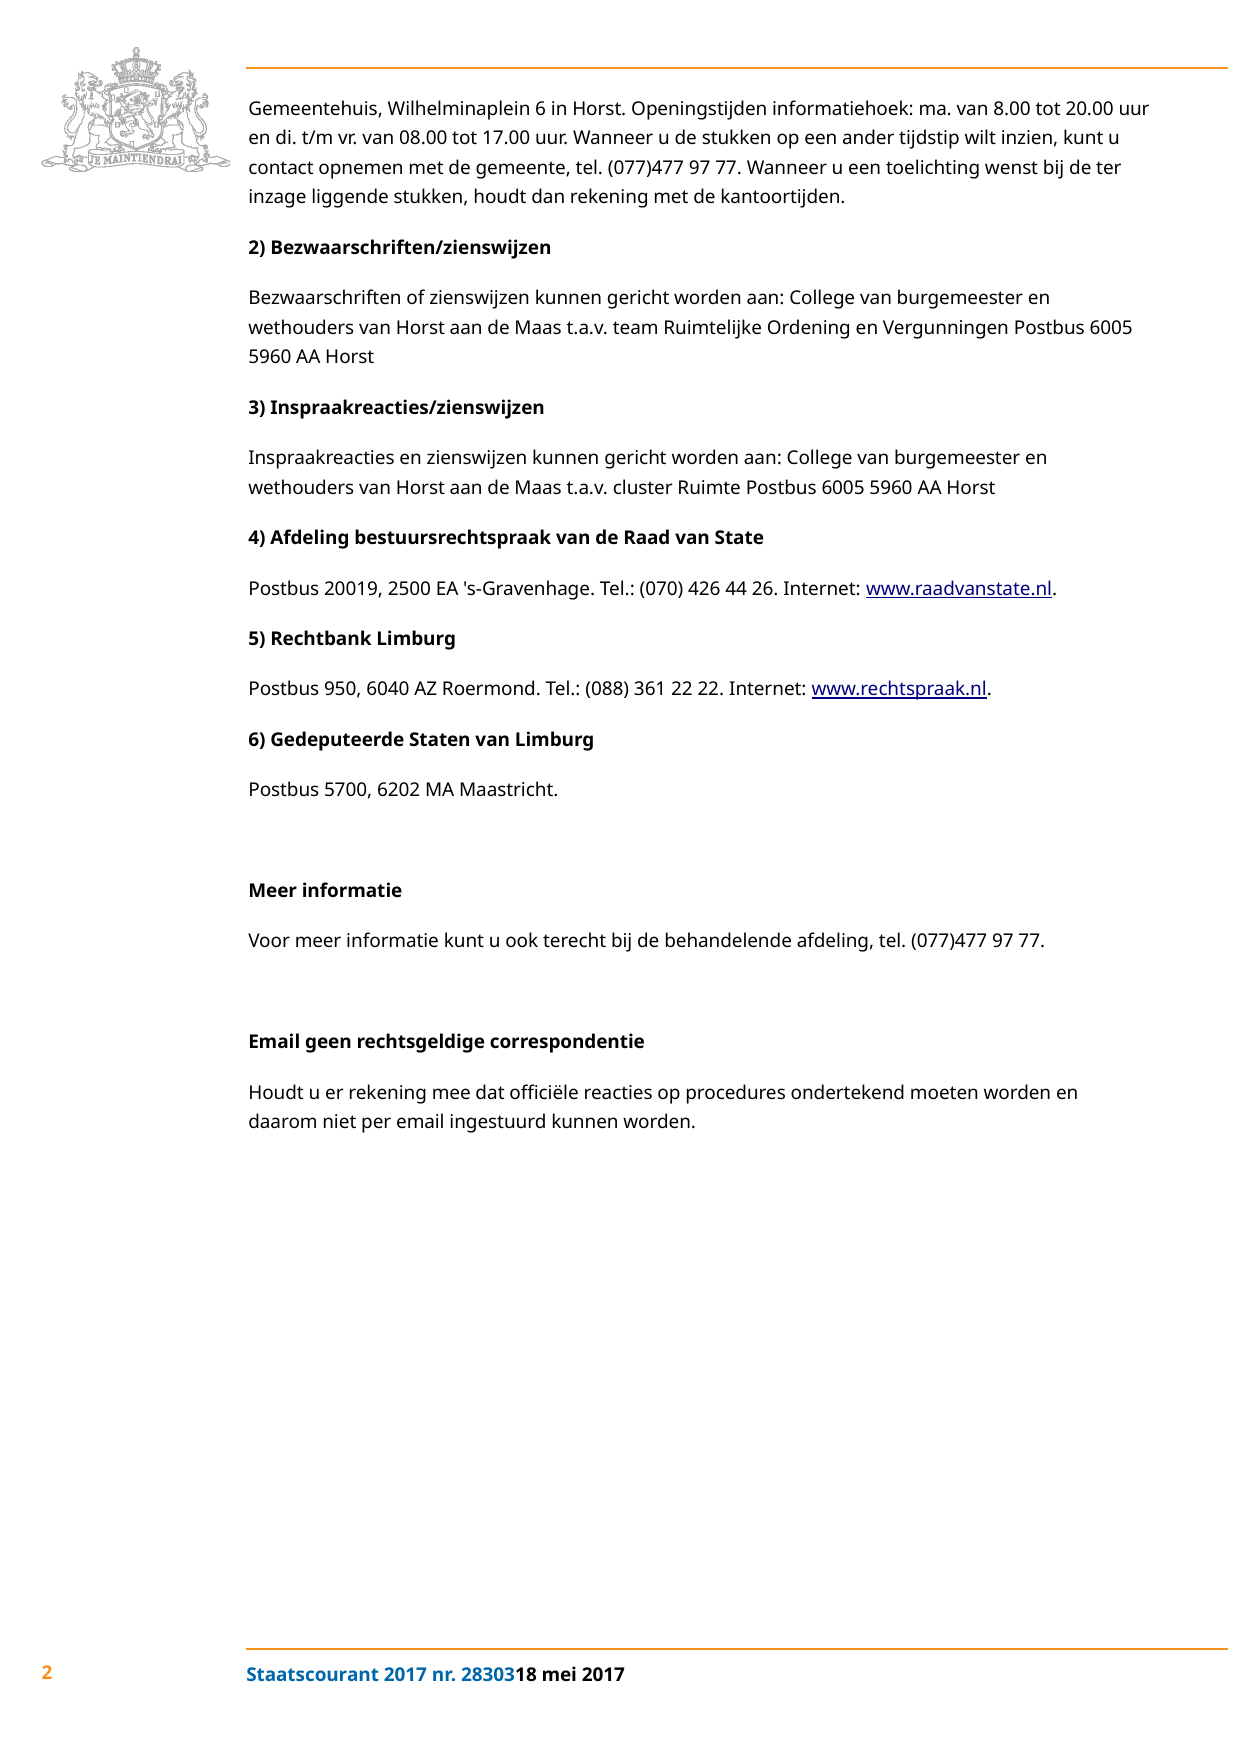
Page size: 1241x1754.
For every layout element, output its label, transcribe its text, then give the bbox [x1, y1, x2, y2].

text 4) Afdeling bestuursrechtspraak van de Raad van State [248, 524, 1152, 550]
text Houdt u er rekening mee dat officiële reacties op procedures ondertekend moeten worden en daarom niet per email ingestuurd kunnen worden. [248, 1079, 1152, 1134]
text 5) Rechtbank Limburg [248, 625, 1152, 651]
text Meer informatie [248, 877, 1152, 903]
text 2) Bezwaarschriften/zienswijzen [248, 234, 1152, 260]
text Inspraakreacties en zienswijzen kunnen gericht worden aan: College van burgemeester en wethouders van Horst aan de Maas t.a.v. cluster Ruimte Postbus 6005 5960 AA Horst [248, 444, 1152, 500]
text 6) Gedeputeerde Staten van Limburg [248, 726, 1152, 752]
text Postbus 5700, 6202 MA Maastricht. [248, 776, 1152, 802]
text Email geen rechtsgeldige correspondentie [248, 1028, 1152, 1054]
text Postbus 950, 6040 AZ Roermond. Tel.: (088) 361 22 22. Internet: www.rechtspraak.nl. [248, 676, 1152, 701]
text 3) Inspraakreacties/zienswijzen [248, 394, 1152, 420]
picture [41, 47, 231, 172]
text Bezwaarschriften of zienswijzen kunnen gericht worden aan: College van burgemeester en wethouders van Horst aan de Maas t.a.v. team Ruimtelijke Ordening en Vergunningen Postbus 6005 5960 AA Horst [248, 284, 1152, 369]
text Gemeentehuis, Wilhelminaplein 6 in Horst. Openingstijden informatiehoek: ma. van 8.00 tot 20.00 uur en di. t/m vr. van 08.00 tot 17.00 uur. Wanneer u de stukken op een ander tijdstip wilt inzien, kunt u contact opnemen met de gemeente, tel. (077)477 97 77. Wanneer u een toelichting wenst bij de ter inzage liggende stukken, houdt dan rekening met de kantoortijden. [248, 95, 1152, 209]
text Postbus 20019, 2500 EA 's-Gravenhage. Tel.: (070) 426 44 26. Internet: www.raadvanstate.nl. [248, 575, 1152, 601]
text Voor meer informatie kunt u ook terecht bij de behandelende afdeling, tel. (077)477 97 77. [248, 928, 1152, 953]
